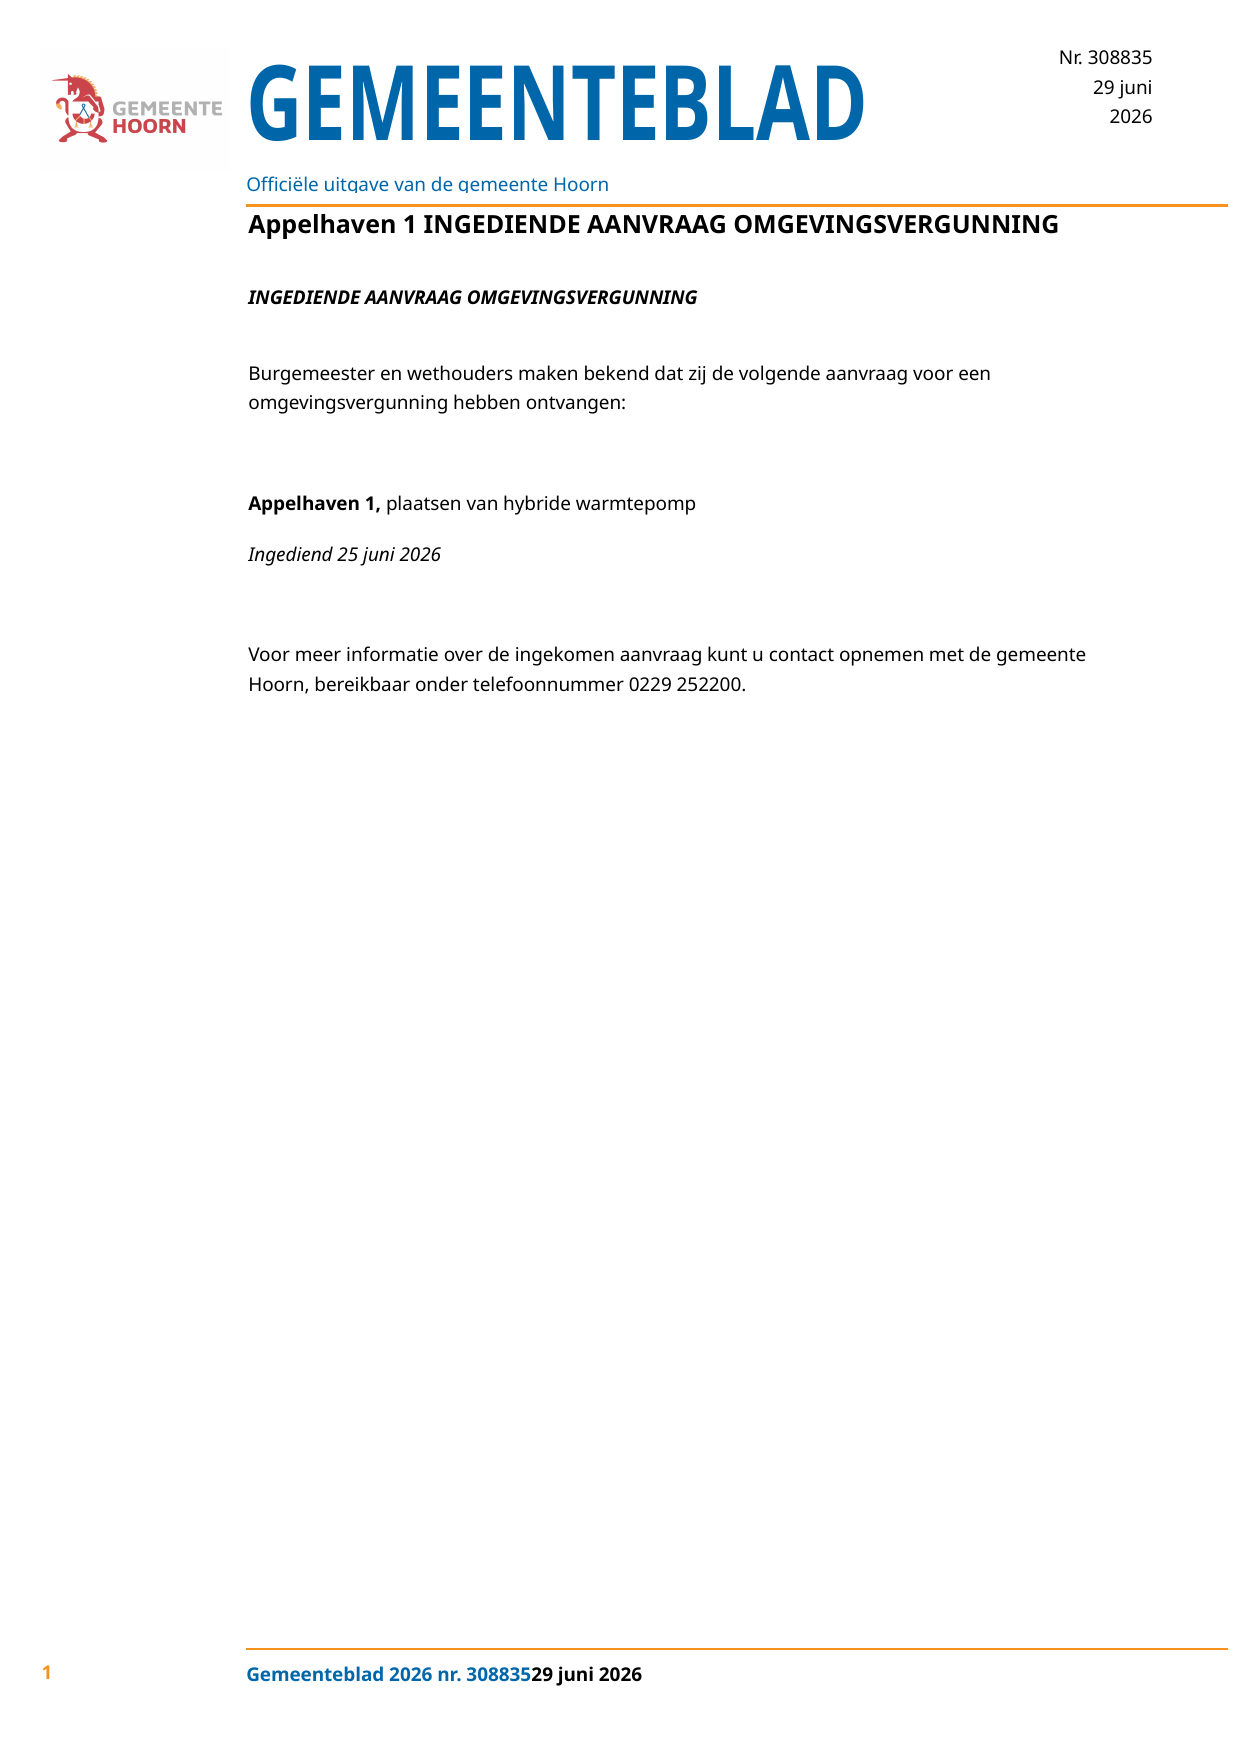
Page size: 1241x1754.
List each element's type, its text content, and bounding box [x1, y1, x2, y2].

text Appelhaven 1 INGEDIENDE AANVRAAG OMGEVINGSVERGUNNING [248, 207, 1152, 241]
text Burgemeester en wethouders maken bekend dat zij de volgende aanvraag voor een omgevingsvergunning hebben ontvangen: [248, 360, 1152, 415]
picture [41, 47, 231, 172]
text INGEDIENDE AANVRAAG OMGEVINGSVERGUNNING [248, 284, 1152, 309]
text Ingediend 25 juni 2026 [248, 541, 1152, 567]
text Appelhaven 1, plaatsen van hybride warmtepomp [248, 490, 1152, 516]
text Voor meer informatie over de ingekomen aanvraag kunt u contact opnemen met de gemeente Hoorn, bereikbaar onder telefoonnummer 0229 252200. [248, 642, 1152, 697]
